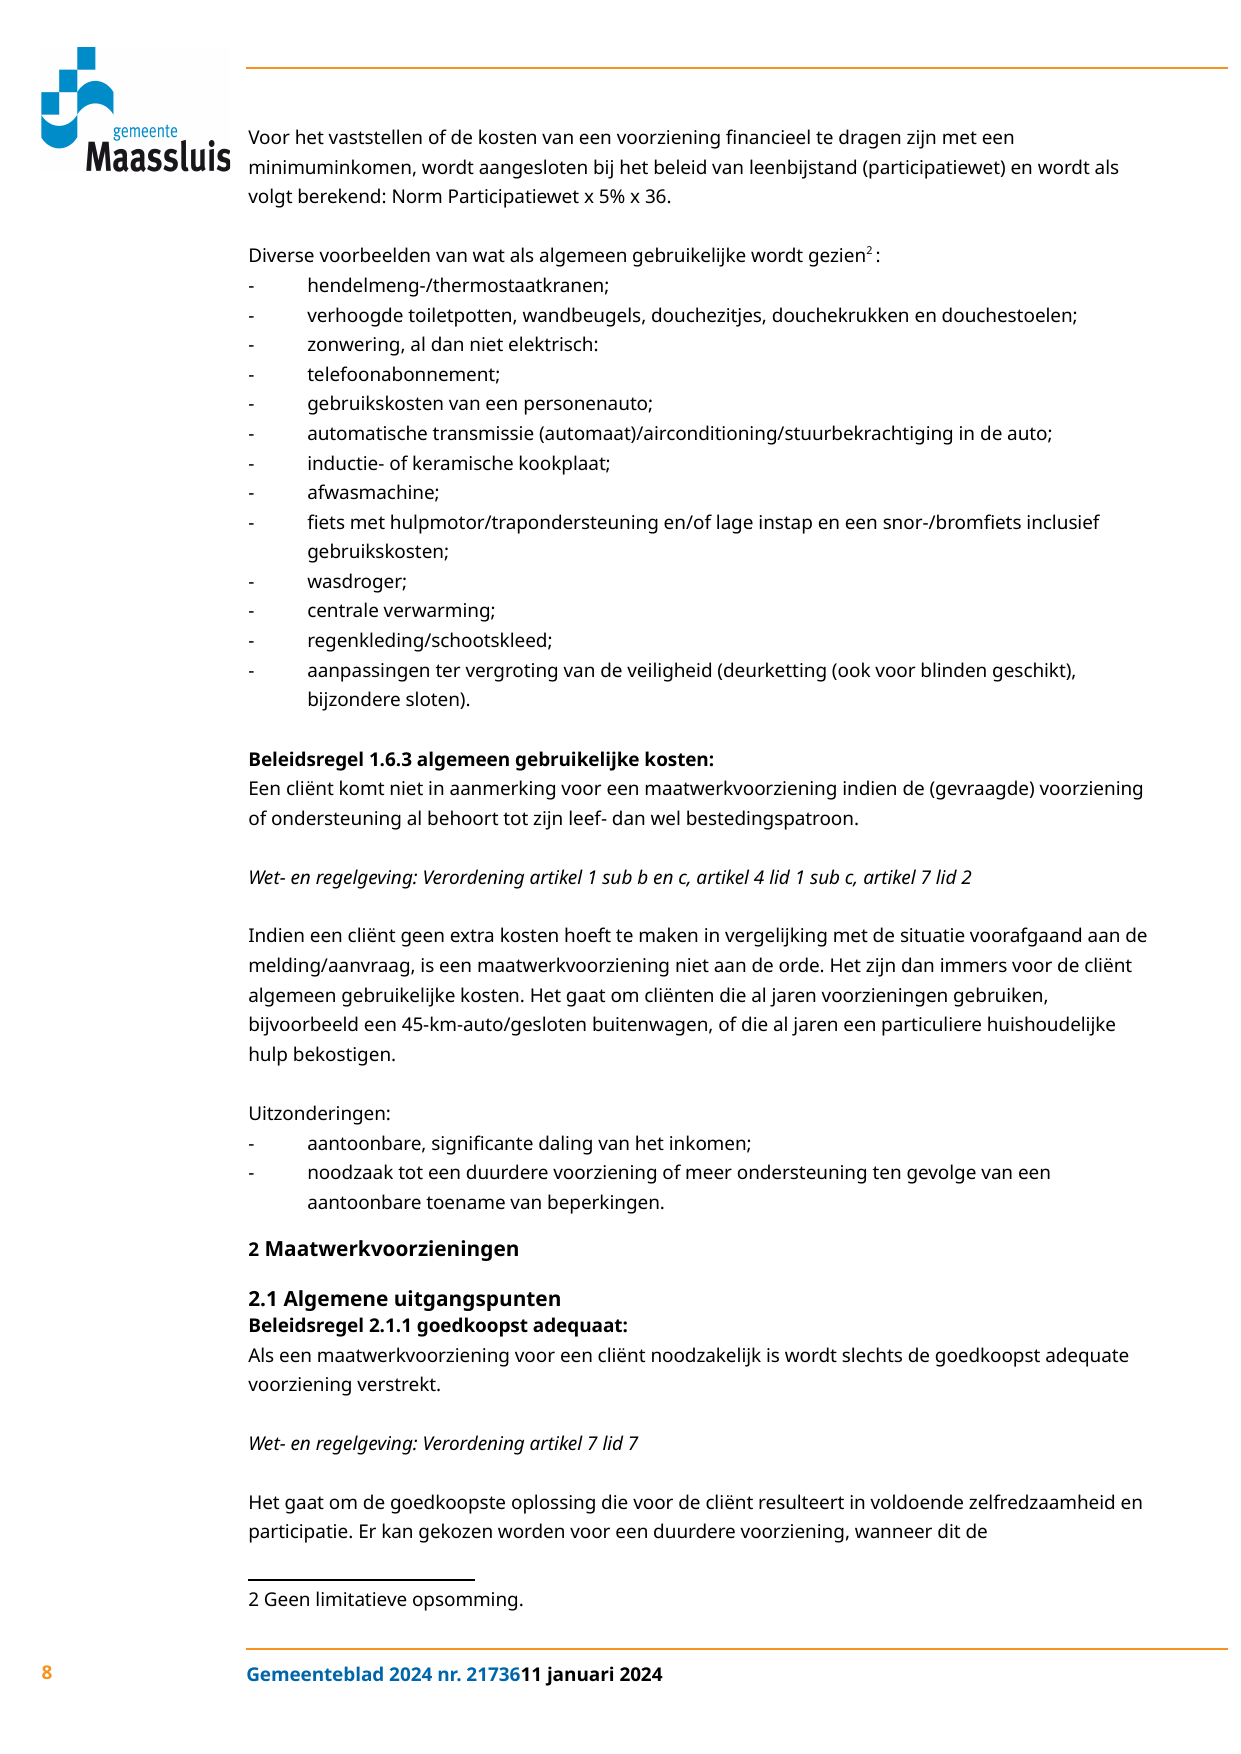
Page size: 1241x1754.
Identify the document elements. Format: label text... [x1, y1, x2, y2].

list gebruikskosten van een personenauto; [248, 391, 1152, 416]
text Geen limitatieve opsomming. [248, 1586, 1152, 1612]
list regenkleding/schootskleed; [248, 627, 1152, 653]
list inductie- of keramische kookplaat; [248, 450, 1152, 476]
list noodzaak tot een duurdere voorziening of meer ondersteuning ten gevolge van een aantoonbare toename van beperkingen. [248, 1159, 1152, 1214]
list zonwering, al dan niet elektrisch: [248, 331, 1152, 357]
list wasdroger; [248, 568, 1152, 594]
list aantoonbare, significante daling van het inkomen; [248, 1130, 1152, 1155]
picture [41, 47, 231, 172]
list hendelmeng-/thermostaatkranen; [248, 272, 1152, 298]
table_header Beleidsregel 1.6.3 algemeen gebruikelijke kosten: Een cliënt komt niet in aanmerking voor een maatwerkvoorziening indien de (gevraagde) voorziening of ondersteuning al behoort tot zijn leef- dan wel bestedingspatroon. Wet- en regelgeving: Verordening artikel 1 sub b en c, artikel 4 lid 1 sub c, artikel 7 lid 2 [248, 746, 1152, 890]
list centrale verwarming; [248, 598, 1152, 623]
picture [41, 47, 77, 92]
text Het gaat om de goedkoopste oplossing die voor de cliënt resulteert in voldoende zelfredzaamheid en participatie. Er kan gekozen worden voor een duurdere voorziening, wanneer dit de [248, 1489, 1152, 1544]
list telefoonabonnement; [248, 361, 1152, 387]
list automatische transmissie (automaat)/airconditioning/stuurbekrachtiging in de auto; [248, 420, 1152, 446]
list verhoogde toiletpotten, wandbeugels, douchezitjes, douchekrukken en douchestoelen; [248, 302, 1152, 328]
table_header Beleidsregel 2.1.1 goedkoopst adequaat: Als een maatwerkvoorziening voor een cliënt noodzakelijk is wordt slechts de goedkoopst adequate voorziening verstrekt. Wet- en regelgeving: Verordening artikel 7 lid 7 [248, 1312, 1152, 1456]
text Indien een cliënt geen extra kosten hoeft te maken in vergelijking met de situatie voorafgaand aan de melding/aanvraag, is een maatwerkvoorziening niet aan de orde. Het zijn dan immers voor de cliënt algemeen gebruikelijke kosten. Het gaat om cliënten die al jaren voorzieningen gebruiken, bijvoorbeeld een 45-km-auto/gesloten buitenwagen, of die al jaren een particuliere huishoudelijke hulp bekostigen. [248, 923, 1152, 1067]
text Voor het vaststellen of de kosten van een voorziening financieel te dragen zijn met een minimuminkomen, wordt aangesloten bij het beleid van leenbijstand (participatiewet) en wordt als volgt berekend: Norm Participatiewet x 5% x 36. [248, 124, 1152, 209]
list afwasmachine; [248, 479, 1152, 505]
text 2.1 Algemene uitgangspunten [248, 1284, 1152, 1312]
text Diverse voorbeelden van wat als algemeen gebruikelijke wordt gezien: [248, 243, 1152, 268]
list fiets met hulpmotor/trapondersteuning en/of lage instap en een snor-/bromfiets inclusief gebruikskosten; [248, 509, 1152, 564]
text 2 Maatwerkvoorzieningen [248, 1234, 1152, 1263]
text Uitzonderingen: [248, 1100, 1152, 1126]
list aanpassingen ter vergroting van de veiligheid (deurketting (ook voor blinden geschikt), bijzondere sloten). [248, 657, 1152, 712]
